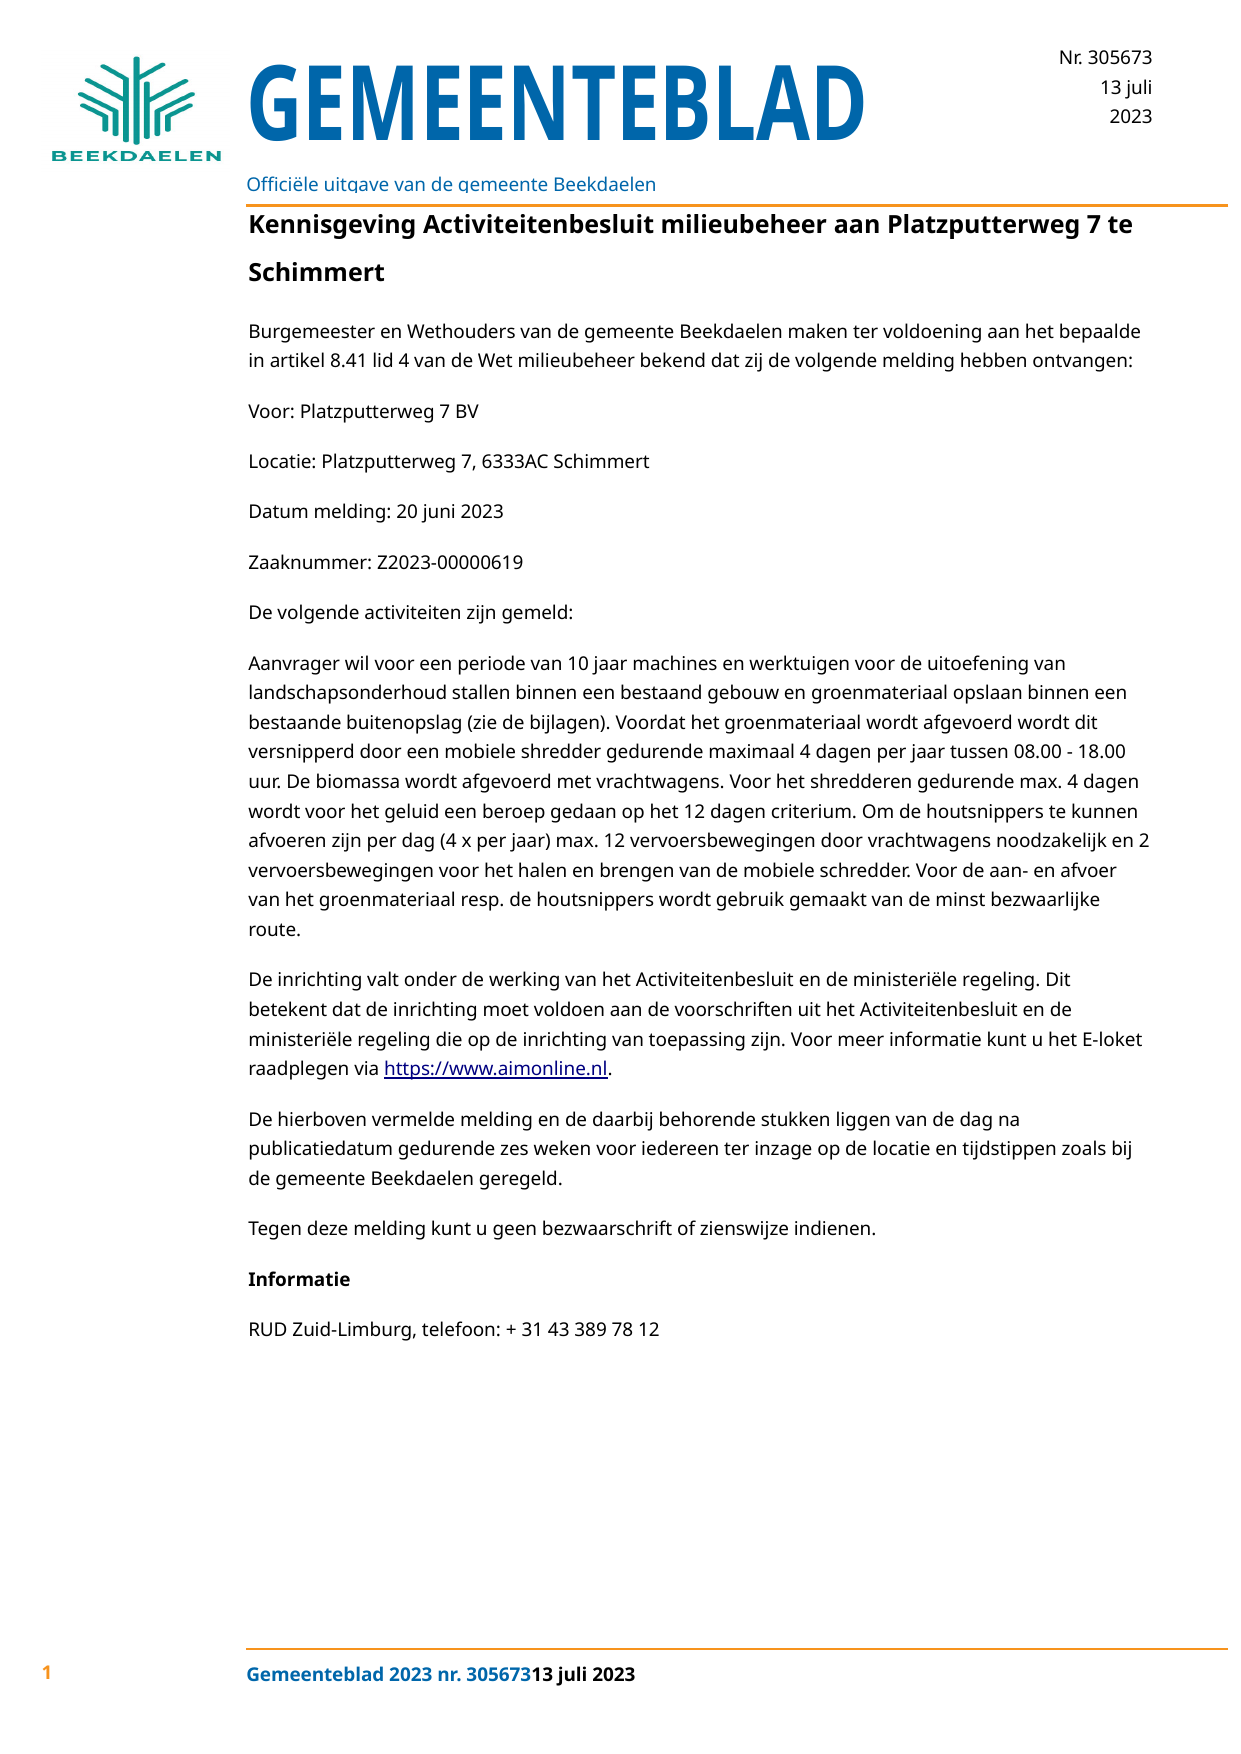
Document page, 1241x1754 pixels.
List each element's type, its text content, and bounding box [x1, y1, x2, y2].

text Burgemeester en Wethouders van de gemeente Beekdaelen maken ter voldoening aan het bepaalde in artikel 8.41 lid 4 van de Wet milieubeheer bekend dat zij de volgende melding hebben ontvangen: [248, 318, 1152, 373]
text Locatie: Platzputterweg 7, 6333AC Schimmert [248, 448, 1152, 474]
text Voor: Platzputterweg 7 BV [248, 398, 1152, 424]
text Kennisgeving Activiteitenbesluit milieubeheer aan Platzputterweg 7 te Schimmert [248, 207, 1152, 288]
text RUD Zuid-Limburg, telefoon: + 31 43 389 78 12 [248, 1316, 1152, 1342]
text Informatie [248, 1266, 1152, 1292]
text De volgende activiteiten zijn gemeld: [248, 599, 1152, 625]
picture [41, 47, 231, 172]
text De inrichting valt onder de werking van het Activiteitenbesluit en de ministeriële regeling. Dit betekent dat de inrichting moet voldoen aan de voorschriften uit het Activiteitenbesluit en de ministeriële regeling die op de inrichting van toepassing zijn. Voor meer informatie kunt u het E-loket raadplegen via https://www.aimonline.nl. [248, 967, 1152, 1081]
text Tegen deze melding kunt u geen bezwaarschrift of zienswijze indienen. [248, 1215, 1152, 1241]
text Datum melding: 20 juni 2023 [248, 499, 1152, 524]
text Aanvrager wil voor een periode van 10 jaar machines en werktuigen voor de uitoefening van landschapsonderhoud stallen binnen een bestaand gebouw en groenmateriaal opslaan binnen een bestaande buitenopslag (zie de bijlagen). Voordat het groenmateriaal wordt afgevoerd wordt dit versnipperd door een mobiele shredder gedurende maximaal 4 dagen per jaar tussen 08.00 - 18.00 uur. De biomassa wordt afgevoerd met vrachtwagens. Voor het shredderen gedurende max. 4 dagen wordt voor het geluid een beroep gedaan op het 12 dagen criterium. Om de houtsnippers te kunnen afvoeren zijn per dag (4 x per jaar) max. 12 vervoersbewegingen door vrachtwagens noodzakelijk en 2 vervoersbewegingen voor het halen en brengen van de mobiele schredder. Voor de aan- en afvoer van het groenmateriaal resp. de houtsnippers wordt gebruik gemaakt van de minst bezwaarlijke route. [248, 650, 1152, 942]
text Zaaknummer: Z2023-00000619 [248, 549, 1152, 575]
text De hierboven vermelde melding en de daarbij behorende stukken liggen van de dag na publicatiedatum gedurende zes weken voor iedereen ter inzage op de locatie en tijdstippen zoals bij de gemeente Beekdaelen geregeld. [248, 1106, 1152, 1191]
